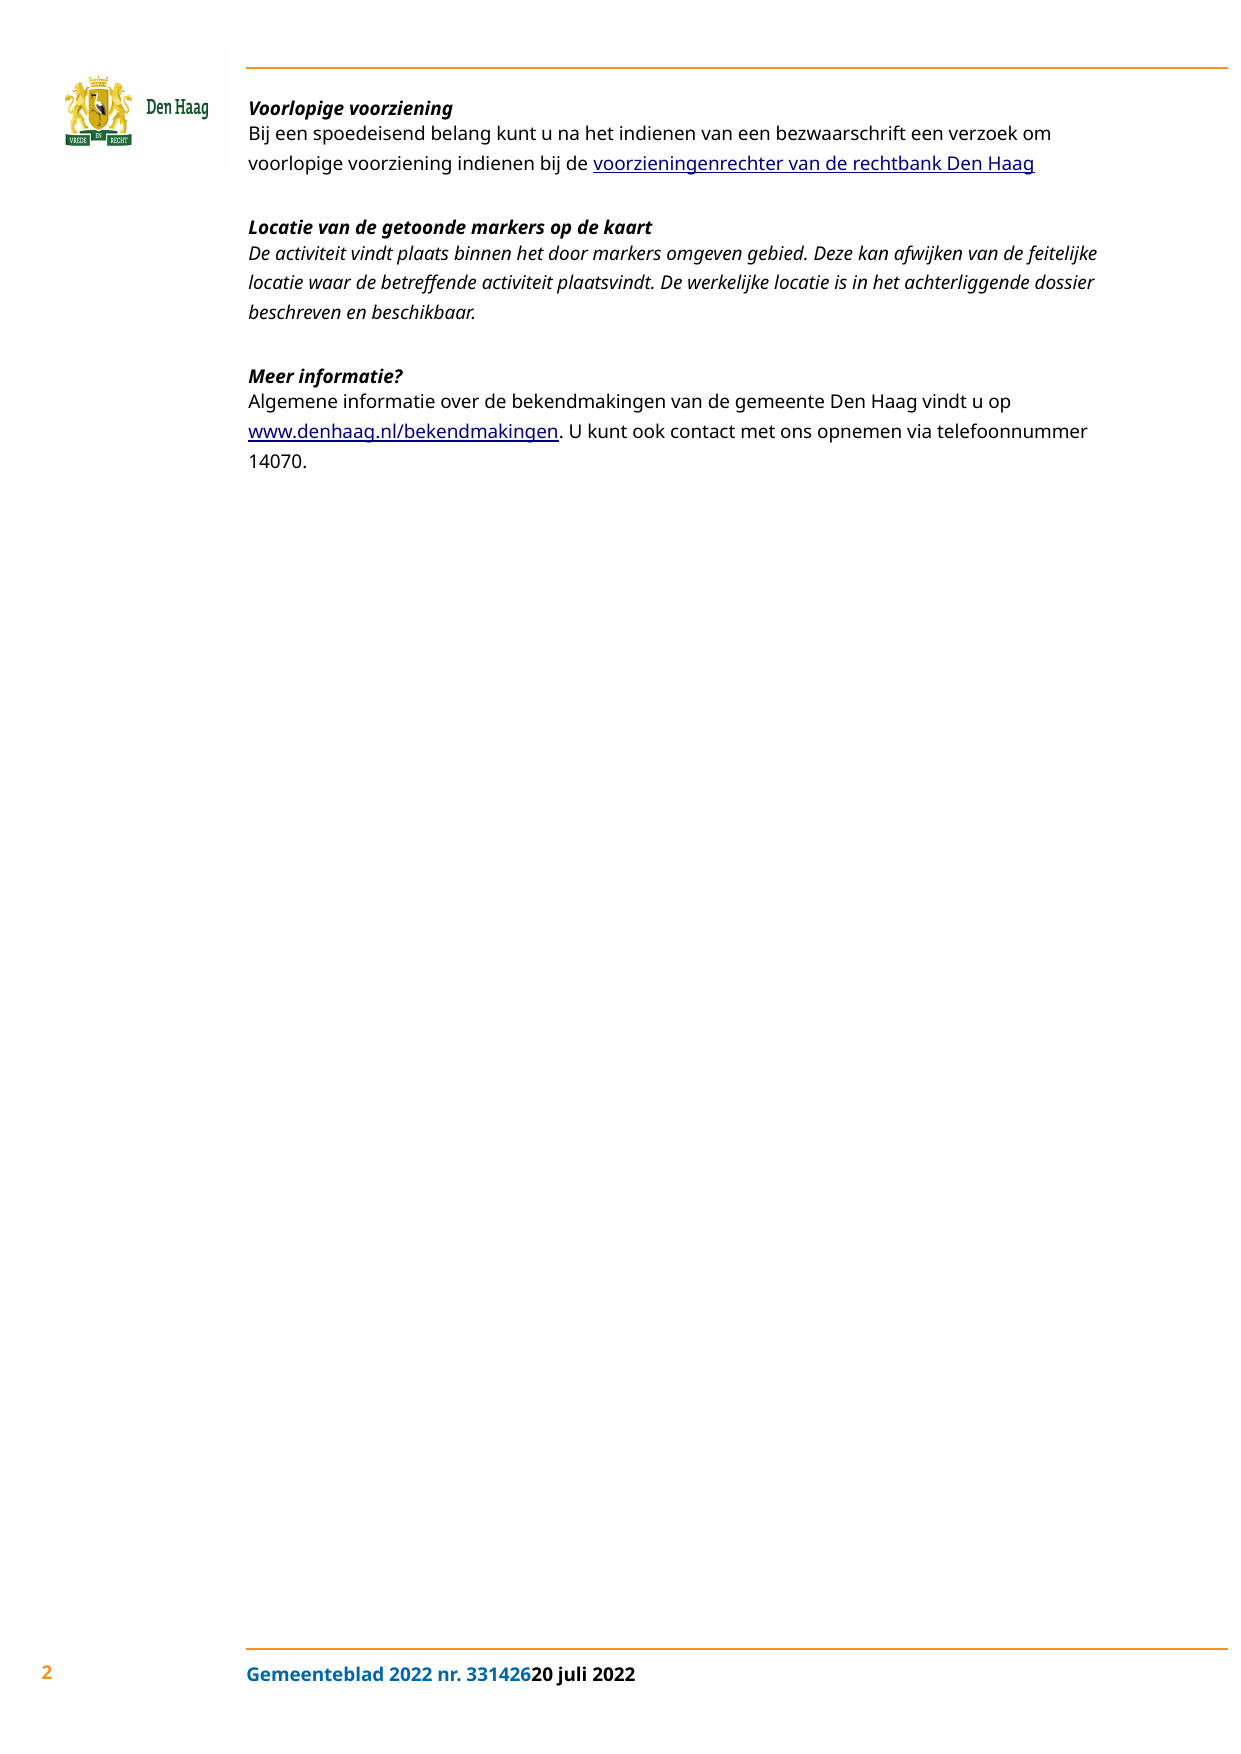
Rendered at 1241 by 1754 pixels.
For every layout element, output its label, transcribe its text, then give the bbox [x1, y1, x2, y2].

text Voorlopige voorziening [248, 95, 1152, 121]
picture [41, 47, 231, 172]
text Algemene informatie over de bekendmakingen van de gemeente Den Haag vindt u op www.denhaag.nl/bekendmakingen. U kunt ook contact met ons opnemen via telefoonnummer 14070. [248, 389, 1152, 473]
text De activiteit vindt plaats binnen het door markers omgeven gebied. Deze kan afwijken van de feitelijke locatie waar de betreffende activiteit plaatsvindt. De werkelijke locatie is in het achterliggende dossier beschreven en beschikbaar. [248, 240, 1152, 325]
text Meer informatie? [248, 363, 1152, 389]
text Bij een spoedeisend belang kunt u na het indienen van een bezwaarschrift een verzoek om voorlopige voorziening indienen bij de voorzieningenrechter van de rechtbank Den Haag [248, 121, 1152, 176]
text Locatie van de getoonde markers op de kaart [248, 214, 1152, 240]
